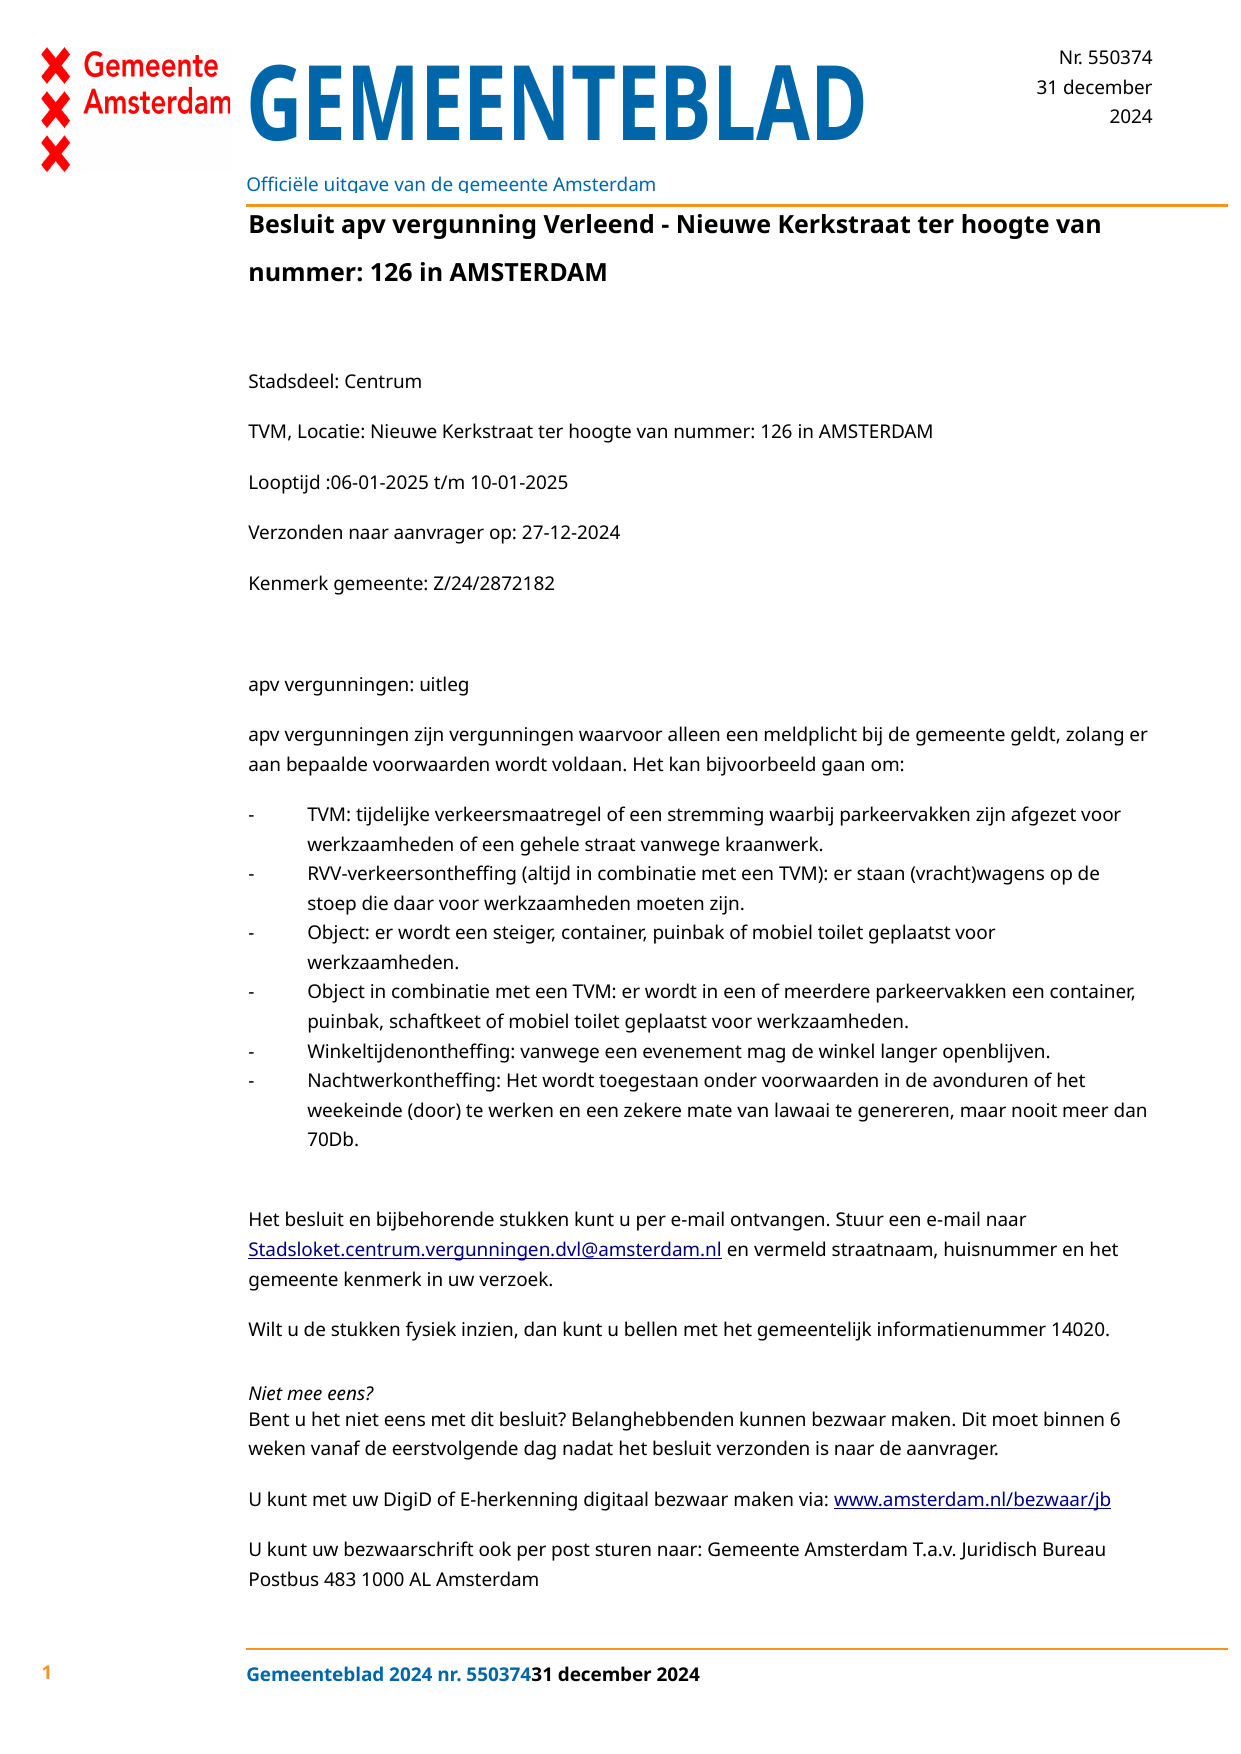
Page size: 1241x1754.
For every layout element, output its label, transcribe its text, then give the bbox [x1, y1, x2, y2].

text Besluit apv vergunning Verleend - Nieuwe Kerkstraat ter hoogte van nummer: 126 in AMSTERDAM [248, 207, 1152, 288]
list Object: er wordt een steiger, container, puinbak of mobiel toilet geplaatst voor werkzaamheden. [248, 919, 1152, 975]
text Looptijd :06-01-2025 t/m 10-01-2025 [248, 469, 1152, 495]
list Object in combinatie met een TVM: er wordt in een of meerdere parkeervakken een container, puinbak, schaftkeet of mobiel toilet geplaatst voor werkzaamheden. [248, 979, 1152, 1034]
text apv vergunningen zijn vergunningen waarvoor alleen een meldplicht bij de gemeente geldt, zolang er aan bepaalde voorwaarden wordt voldaan. Het kan bijvoorbeeld gaan om: [248, 721, 1152, 777]
text Bent u het niet eens met dit besluit? Belanghebbenden kunnen bezwaar maken. Dit moet binnen 6 weken vanaf de eerstvolgende dag nadat het besluit verzonden is naar de aanvrager. [248, 1406, 1152, 1461]
picture [41, 47, 231, 172]
text Niet mee eens? [248, 1380, 1152, 1406]
text apv vergunningen: uitleg [248, 671, 1152, 697]
text Het besluit en bijbehorende stukken kunt u per e-mail ontvangen. Stuur een e-mail naar Stadsloket.centrum.vergunningen.dvl@amsterdam.nl en vermeld straatnaam, huisnummer en het gemeente kenmerk in uw verzoek. [248, 1207, 1152, 1292]
text Verzonden naar aanvrager op: 27-12-2024 [248, 519, 1152, 545]
list TVM: tijdelijke verkeersmaatregel of een stremming waarbij parkeervakken zijn afgezet voor werkzaamheden of een gehele straat vanwege kraanwerk. [248, 801, 1152, 857]
text U kunt uw bezwaarschrift ook per post sturen naar: Gemeente Amsterdam T.a.v. Juridisch Bureau Postbus 483 1000 AL Amsterdam [248, 1536, 1152, 1592]
text Wilt u de stukken fysiek inzien, dan kunt u bellen met het gemeentelijk informatienummer 14020. [248, 1316, 1152, 1342]
text Kenmerk gemeente: Z/24/2872182 [248, 570, 1152, 596]
text Stadsdeel: Centrum [248, 368, 1152, 394]
list Winkeltijdenontheffing: vanwege een evenement mag de winkel langer openblijven. [248, 1038, 1152, 1064]
text TVM, Locatie: Nieuwe Kerkstraat ter hoogte van nummer: 126 in AMSTERDAM [248, 419, 1152, 444]
text U kunt met uw DigiD of E-herkenning digitaal bezwaar maken via: www.amsterdam.nl/bezwaar/jb [248, 1486, 1152, 1512]
list Nachtwerkontheffing: Het wordt toegestaan onder voorwaarden in de avonduren of het weekeinde (door) te werken en een zekere mate van lawaai te genereren, maar nooit meer dan 70Db. [248, 1067, 1152, 1152]
list RVV-verkeersontheffing (altijd in combinatie met een TVM): er staan (vracht)wagens op de stoep die daar voor werkzaamheden moeten zijn. [248, 860, 1152, 916]
